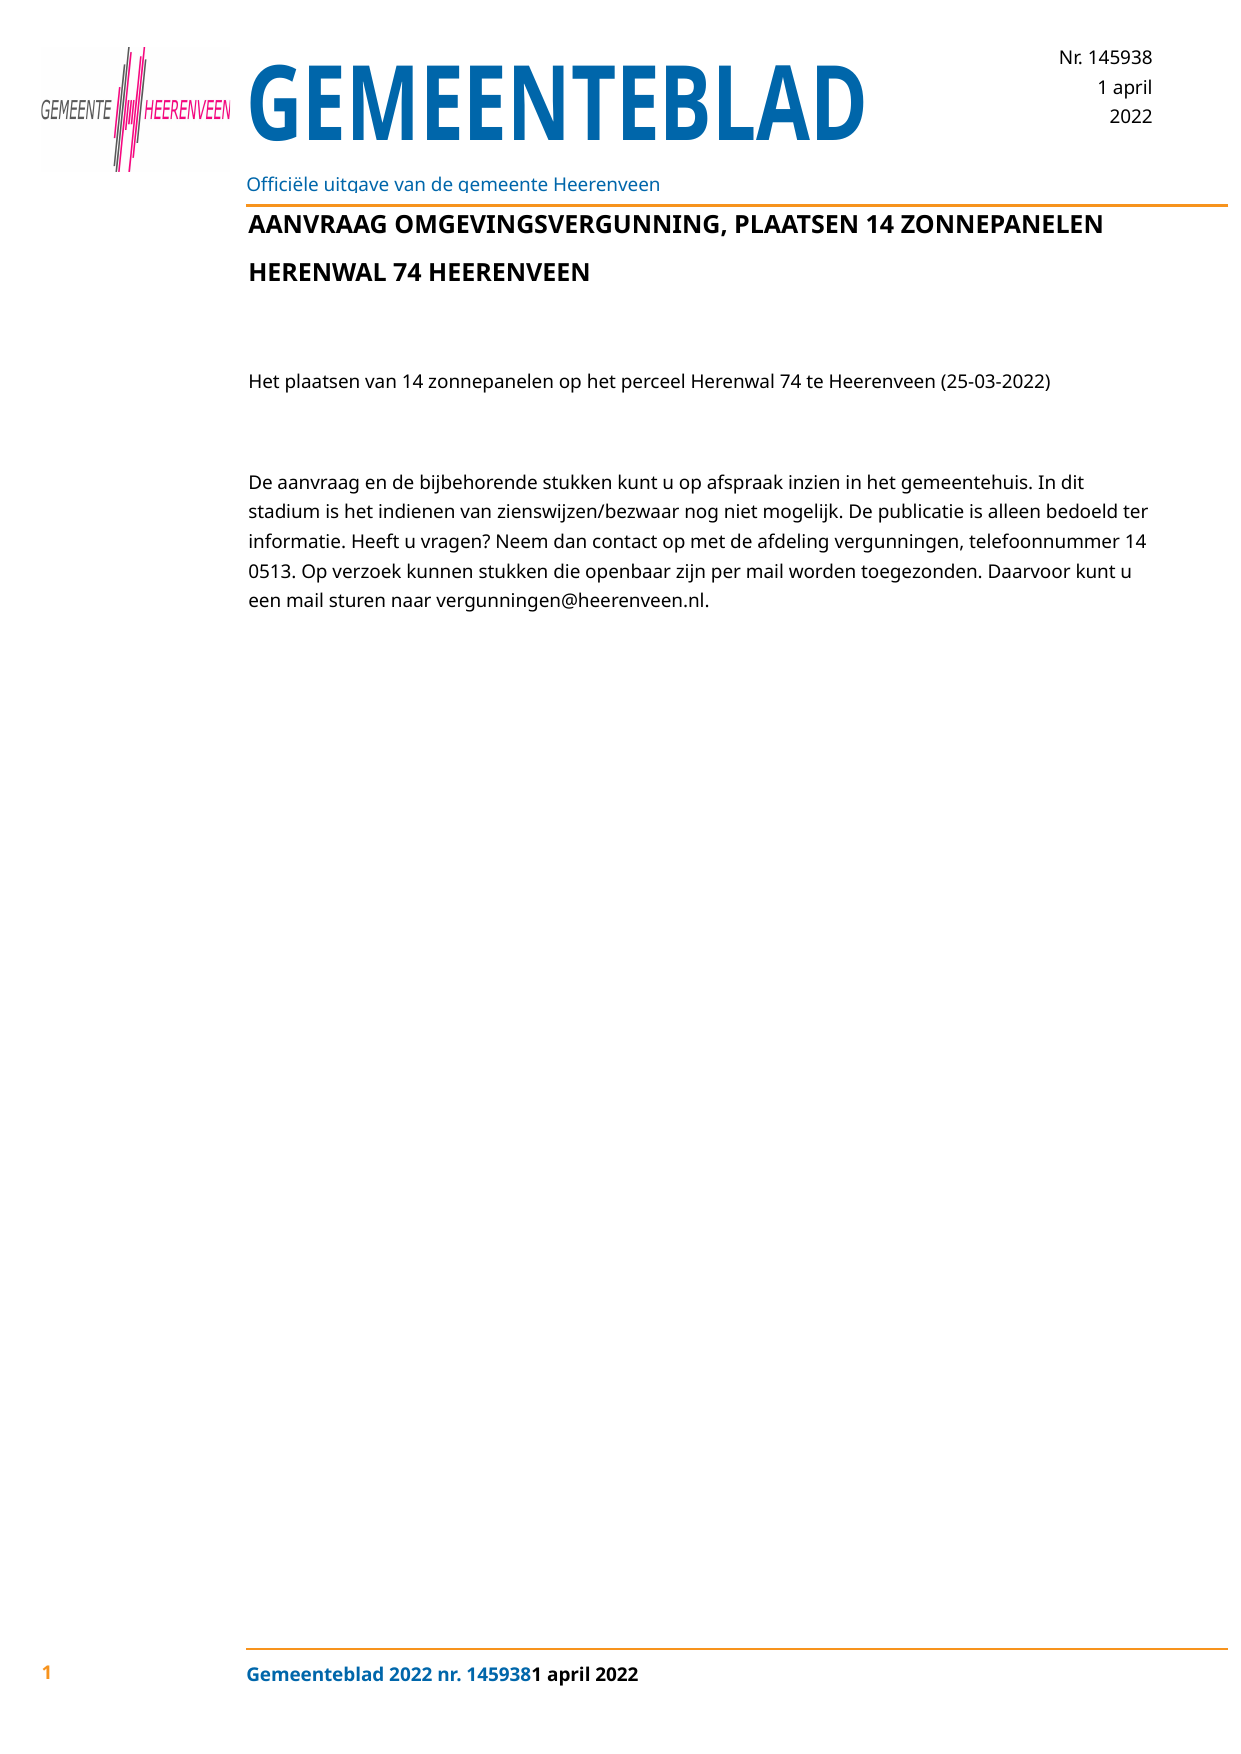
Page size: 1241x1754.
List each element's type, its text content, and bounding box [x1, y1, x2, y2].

text Het plaatsen van 14 zonnepanelen op het perceel Herenwal 74 te Heerenveen (25-03-2022) [248, 368, 1152, 394]
text De aanvraag en de bijbehorende stukken kunt u op afspraak inzien in het gemeentehuis. In dit stadium is het indienen van zienswijzen/bezwaar nog niet mogelijk. De publicatie is alleen bedoeld ter informatie. Heeft u vragen? Neem dan contact op met de afdeling vergunningen, telefoonnummer 14 0513. Op verzoek kunnen stukken die openbaar zijn per mail worden toegezonden. Daarvoor kunt u een mail sturen naar vergunningen@heerenveen.nl. [248, 469, 1152, 613]
text AANVRAAG OMGEVINGSVERGUNNING, PLAATSEN 14 ZONNEPANELEN HERENWAL 74 HEERENVEEN [248, 207, 1152, 288]
picture [41, 47, 231, 172]
